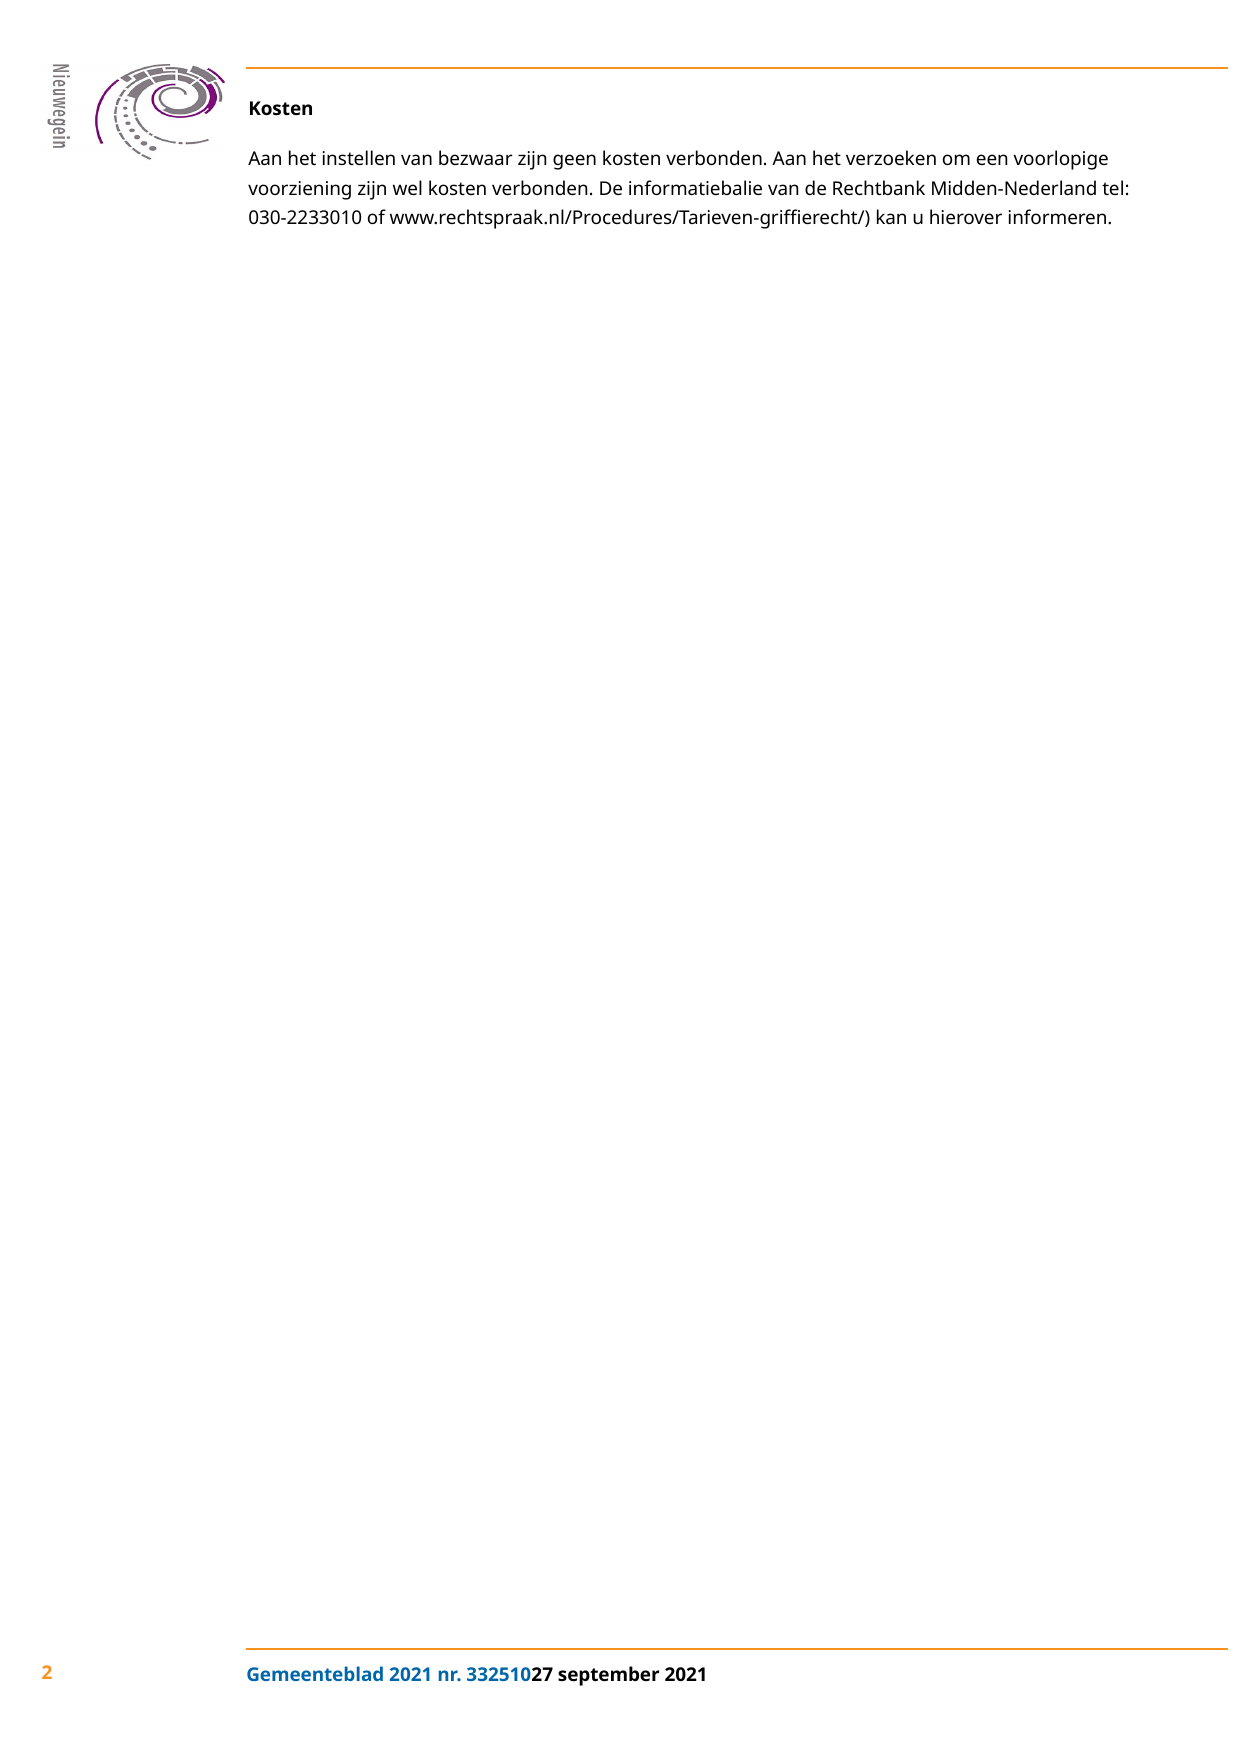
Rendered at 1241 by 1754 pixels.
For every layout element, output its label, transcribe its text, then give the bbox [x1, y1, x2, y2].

picture [41, 47, 231, 172]
text Kosten [248, 95, 1152, 121]
text Aan het instellen van bezwaar zijn geen kosten verbonden. Aan het verzoeken om een voorlopige voorziening zijn wel kosten verbonden. De informatiebalie van de Rechtbank Midden-Nederland tel: 030-2233010 of www.rechtspraak.nl/Procedures/Tarieven-griffierecht/) kan u hierover informeren. [248, 145, 1152, 230]
